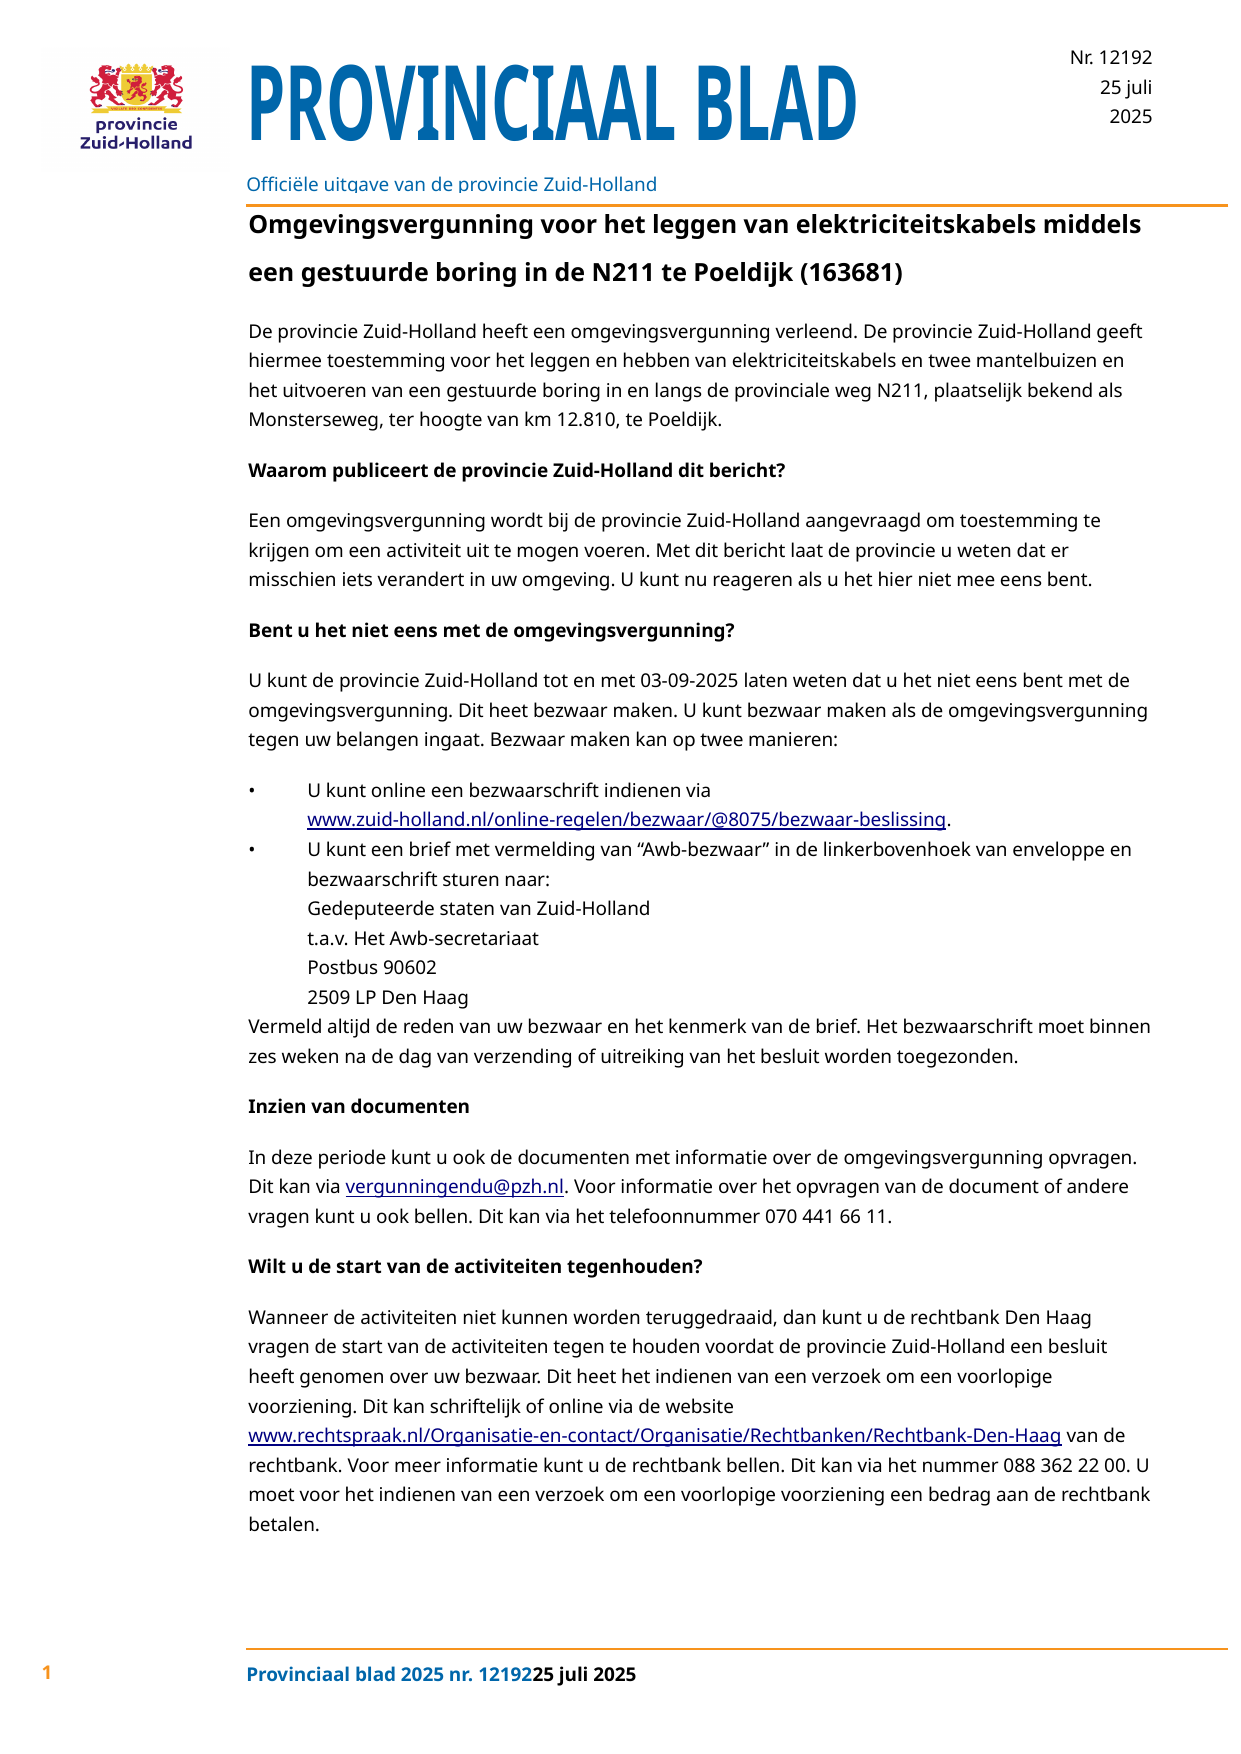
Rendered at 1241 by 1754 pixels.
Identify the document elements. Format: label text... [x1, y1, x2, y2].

text Inzien van documenten [248, 1094, 1152, 1119]
picture [41, 47, 231, 172]
list t.a.v. Het Awb-secretariaat [248, 925, 1152, 951]
text Wanneer de activiteiten niet kunnen worden teruggedraaid, dan kunt u de rechtbank Den Haag vragen de start van de activiteiten tegen te houden voordat de provincie Zuid-Holland een besluit heeft genomen over uw bezwaar. Dit heet het indienen van een verzoek om een voorlopige voorziening. Dit kan schriftelijk of online via de website www.rechtspraak.nl/Organisatie-en-contact/Organisatie/Rechtbanken/Rechtbank-Den-Haag van de rechtbank. Voor meer informatie kunt u de rechtbank bellen. Dit kan via het nummer 088 362 22 00. U moet voor het indienen van een verzoek om een voorlopige voorziening een bedrag aan de rechtbank betalen. [248, 1304, 1152, 1537]
text De provincie Zuid-Holland heeft een omgevingsvergunning verleend. De provincie Zuid-Holland geeft hiermee toestemming voor het leggen en hebben van elektriciteitskabels en twee mantelbuizen en het uitvoeren van een gestuurde boring in en langs de provinciale weg N211, plaatselijk bekend als Monsterseweg, ter hoogte van km 12.810, te Poeldijk. [248, 318, 1152, 432]
text U kunt de provincie Zuid-Holland tot en met 03-09-2025 laten weten dat u het niet eens bent met de omgevingsvergunning. Dit heet bezwaar maken. U kunt bezwaar maken als de omgevingsvergunning tegen uw belangen ingaat. Bezwaar maken kan op twee manieren: [248, 667, 1152, 752]
text Vermeld altijd de reden van uw bezwaar en het kenmerk van de brief. Het bezwaarschrift moet binnen zes weken na de dag van verzending of uitreiking van het besluit worden toegezonden. [248, 1014, 1152, 1069]
list Gedeputeerde staten van Zuid-Holland [248, 895, 1152, 921]
text Waarom publiceert de provincie Zuid-Holland dit bericht? [248, 457, 1152, 483]
list 2509 LP Den Haag [248, 984, 1152, 1010]
text Omgevingsvergunning voor het leggen van elektriciteitskabels middels een gestuurde boring in de N211 te Poeldijk (163681) [248, 207, 1152, 288]
text Een omgevingsvergunning wordt bij de provincie Zuid-Holland aangevraagd om toestemming te krijgen om een activiteit uit te mogen voeren. Met dit bericht laat de provincie u weten dat er misschien iets verandert in uw omgeving. U kunt nu reageren als u het hier niet mee eens bent. [248, 507, 1152, 592]
text In deze periode kunt u ook de documenten met informatie over de omgevingsvergunning opvragen. Dit kan via vergunningendu@pzh.nl. Voor informatie over het opvragen van de document of andere vragen kunt u ook bellen. Dit kan via het telefoonnummer 070 441 66 11. [248, 1144, 1152, 1229]
text Wilt u de start van de activiteiten tegenhouden? [248, 1254, 1152, 1279]
list Postbus 90602 [248, 954, 1152, 980]
text Bent u het niet eens met de omgevingsvergunning? [248, 617, 1152, 643]
list U kunt online een bezwaarschrift indienen via www.zuid-holland.nl/online-regelen/bezwaar/@8075/bezwaar-beslissing. [248, 777, 1152, 832]
list U kunt een brief met vermelding van “Awb-bezwaar” in de linkerbovenhoek van enveloppe en bezwaarschrift sturen naar: [248, 836, 1152, 892]
